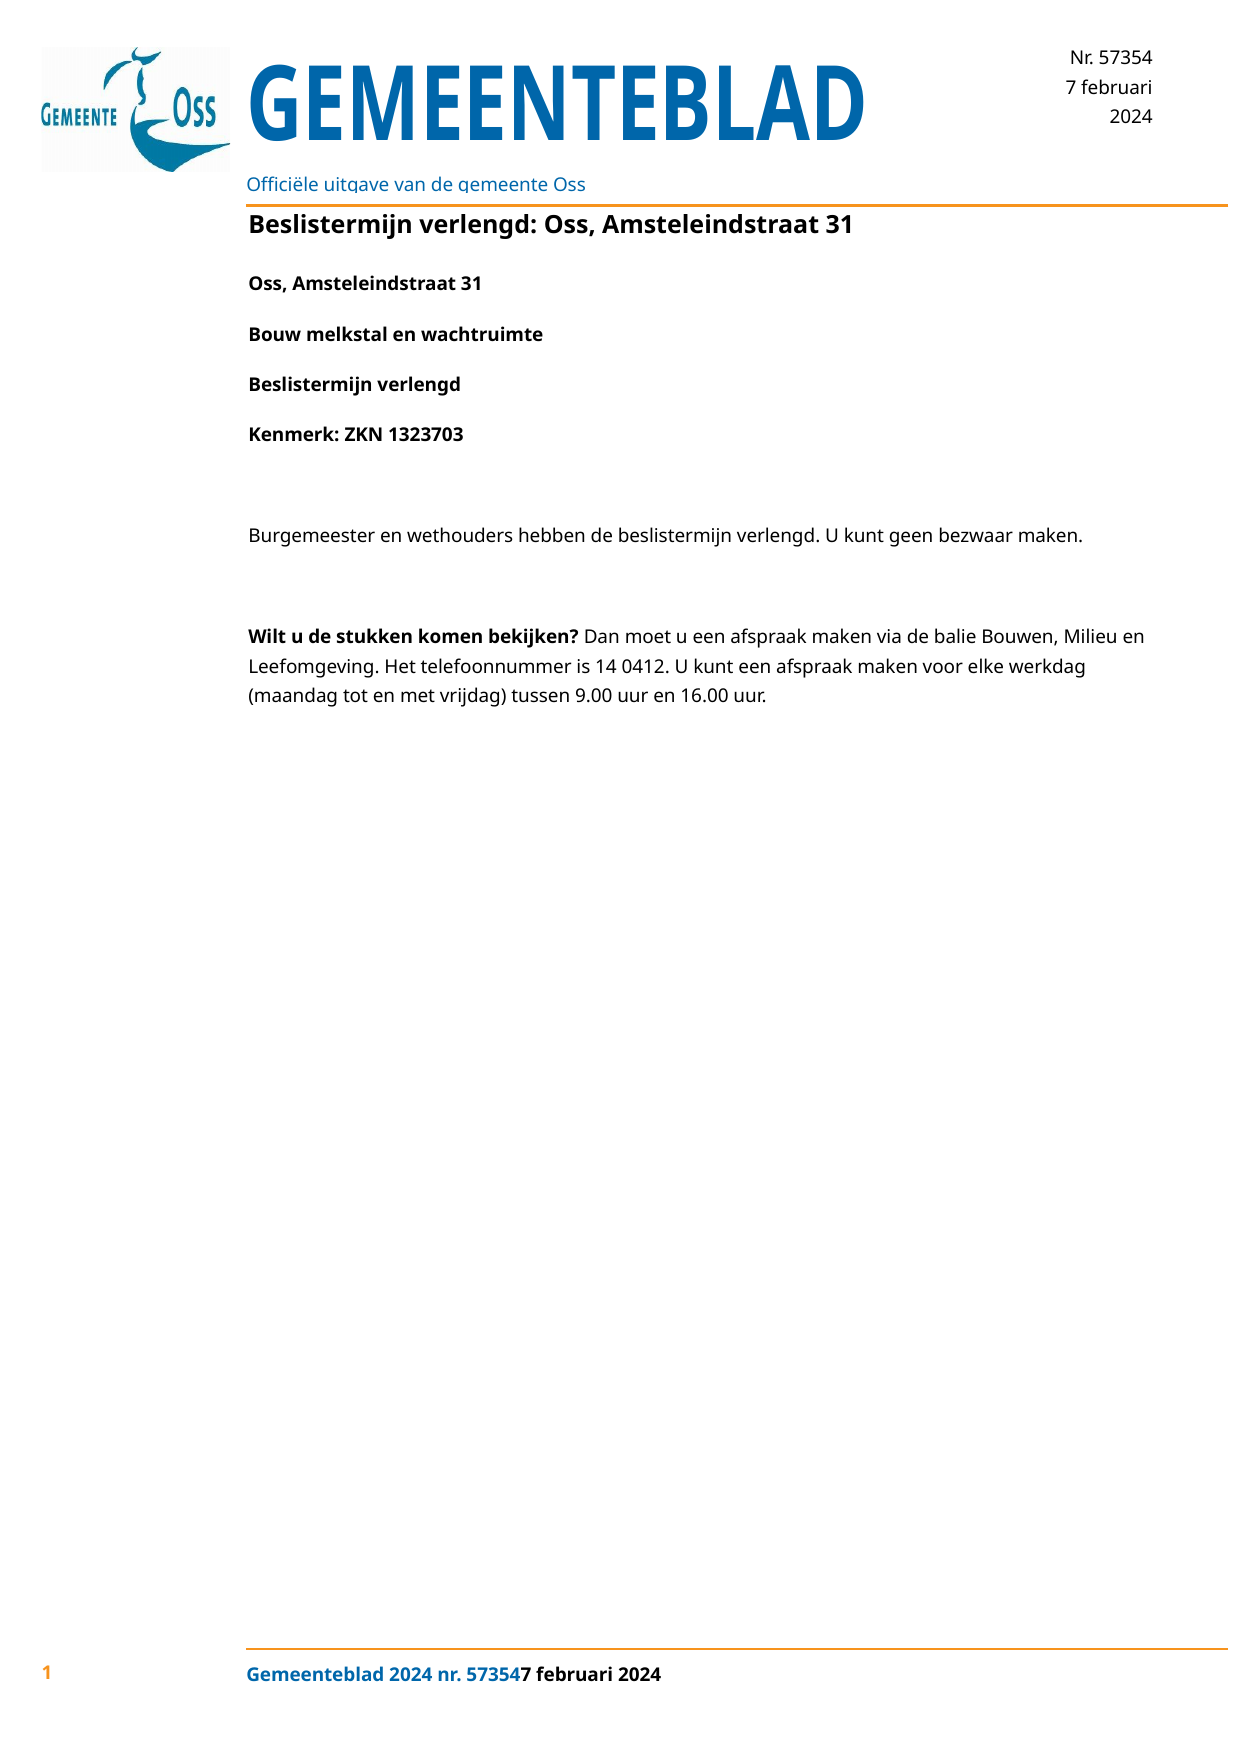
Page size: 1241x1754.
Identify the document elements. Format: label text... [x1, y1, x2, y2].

text Beslistermijn verlengd: Oss, Amsteleindstraat 31 [248, 207, 1152, 241]
text Wilt u de stukken komen bekijken? Dan moet u een afspraak maken via de balie Bouwen, Milieu en Leefomgeving. Het telefoonnummer is 14 0412. U kunt een afspraak maken voor elke werkdag (maandag tot en met vrijdag) tussen 9.00 uur en 16.00 uur. [248, 623, 1152, 708]
text Burgemeester en wethouders hebben de beslistermijn verlengd. U kunt geen bezwaar maken. [248, 522, 1152, 548]
text Bouw melkstal en wachtruimte [248, 321, 1152, 346]
picture [41, 47, 231, 172]
text Oss, Amsteleindstraat 31 [248, 270, 1152, 296]
text Beslistermijn verlengd [248, 371, 1152, 397]
text Kenmerk: ZKN 1323703 [248, 422, 1152, 447]
